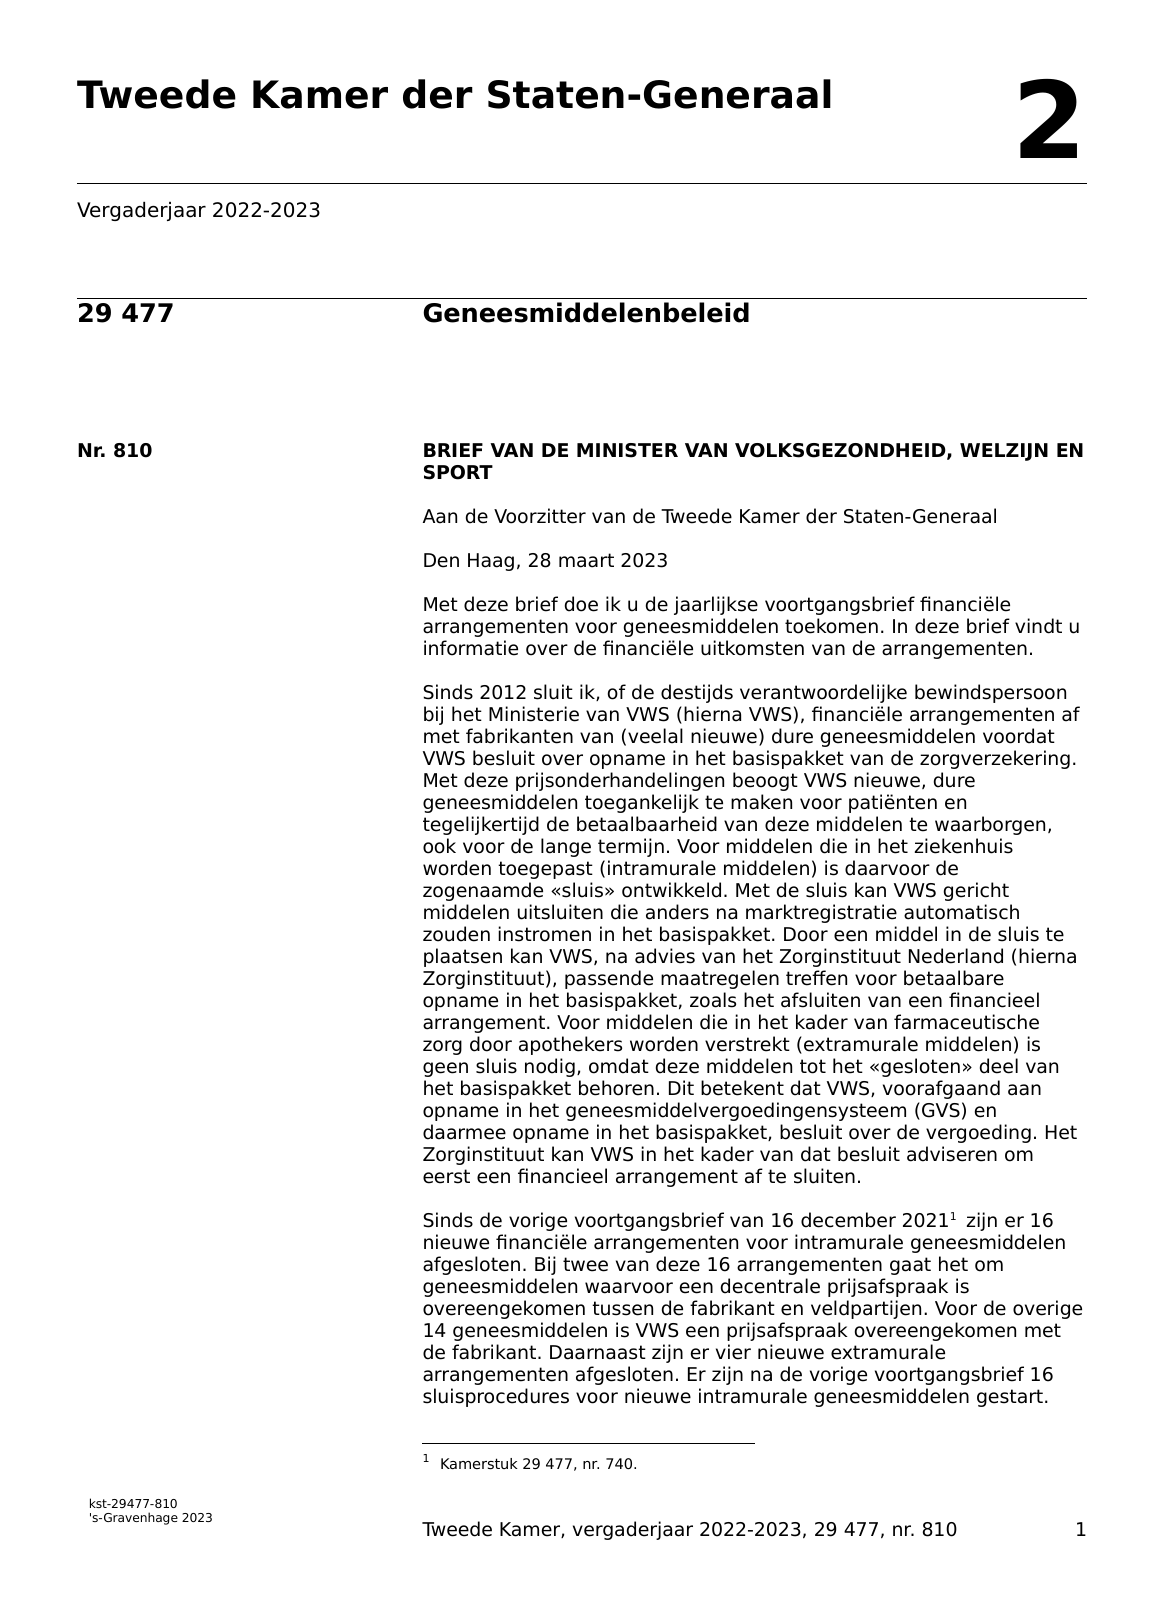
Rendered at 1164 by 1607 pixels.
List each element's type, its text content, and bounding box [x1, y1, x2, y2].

table_cell Vergaderjaar 2022-2023 [77, 184, 1087, 298]
text Met deze brief doe ik u de jaarlijkse voortgangsbrief financiële arrangementen voor geneesmiddelen toekomen. In deze brief vindt u informatie over de financiële uitkomsten van de arrangementen. [422, 594, 1087, 660]
text kst-29477-810 [88, 1497, 323, 1511]
text Sinds 2012 sluit ik, of de destijds verantwoordelijke bewindspersoon bij het Ministerie van VWS (hierna VWS), financiële arrangementen af met fabrikanten van (veelal nieuwe) dure geneesmiddelen voordat VWS besluit over opname in het basispakket van de zorgverzekering. Met deze prijsonderhandelingen beoogt VWS nieuwe, dure geneesmiddelen toegankelijk te maken voor patiënten en tegelijkertijd de betaalbaarheid van deze middelen te waarborgen, ook voor de lange termijn. Voor middelen die in het ziekenhuis worden toegepast (intramurale middelen) is daarvoor de zogenaamde «sluis» ontwikkeld. Met de sluis kan VWS gericht middelen uitsluiten die anders na marktregistratie automatisch zouden instromen in het basispakket. Door een middel in de sluis te plaatsen kan VWS, na advies van het Zorginstituut Nederland (hierna Zorginstituut), passende maatregelen treffen voor betaalbare opname in het basispakket, zoals het afsluiten van een financieel arrangement. Voor middelen die in het kader van farmaceutische zorg door apothekers worden verstrekt (extramurale middelen) is geen sluis nodig, omdat deze middelen tot het «gesloten» deel van het basispakket behoren. Dit betekent dat VWS, voorafgaand aan opname in het geneesmiddelvergoedingensysteem (GVS) en daarmee opname in het basispakket, besluit over de vergoeding. Het Zorginstituut kan VWS in het kader van dat besluit adviseren om eerst een financieel arrangement af te sluiten. [422, 682, 1087, 1188]
subtitle Nr. 810 BRIEF VAN DE MINISTER VAN VOLKSGEZONDHEID, WELZIJN EN SPORT [77, 440, 1087, 484]
text Den Haag, 28 maart 2023 [422, 550, 1087, 572]
table_header Tweede Kamer der Staten-Generaal [77, 59, 886, 183]
subtitle 29 477 Geneesmiddelenbeleid [77, 299, 1087, 329]
table_header 2 [886, 59, 1087, 183]
text Kamerstuk 29 477, nr. 740. [422, 1452, 1087, 1474]
text Sinds de vorige voortgangsbrief van 16 december 2021 zijn er 16 nieuwe financiële arrangementen voor intramurale geneesmiddelen afgesloten. Bij twee van deze 16 arrangementen gaat het om geneesmiddelen waarvoor een decentrale prijsafspraak is overeengekomen tussen de fabrikant en veldpartijen. Voor de overige 14 geneesmiddelen is VWS een prijsafspraak overeengekomen met de fabrikant. Daarnaast zijn er vier nieuwe extramurale arrangementen afgesloten. Er zijn na de vorige voortgangsbrief 16 sluisprocedures voor nieuwe intramurale geneesmiddelen gestart. [422, 1210, 1087, 1408]
text 's-Gravenhage 2023 [88, 1511, 323, 1525]
text Aan de Voorzitter van de Tweede Kamer der Staten-Generaal [422, 506, 1087, 528]
